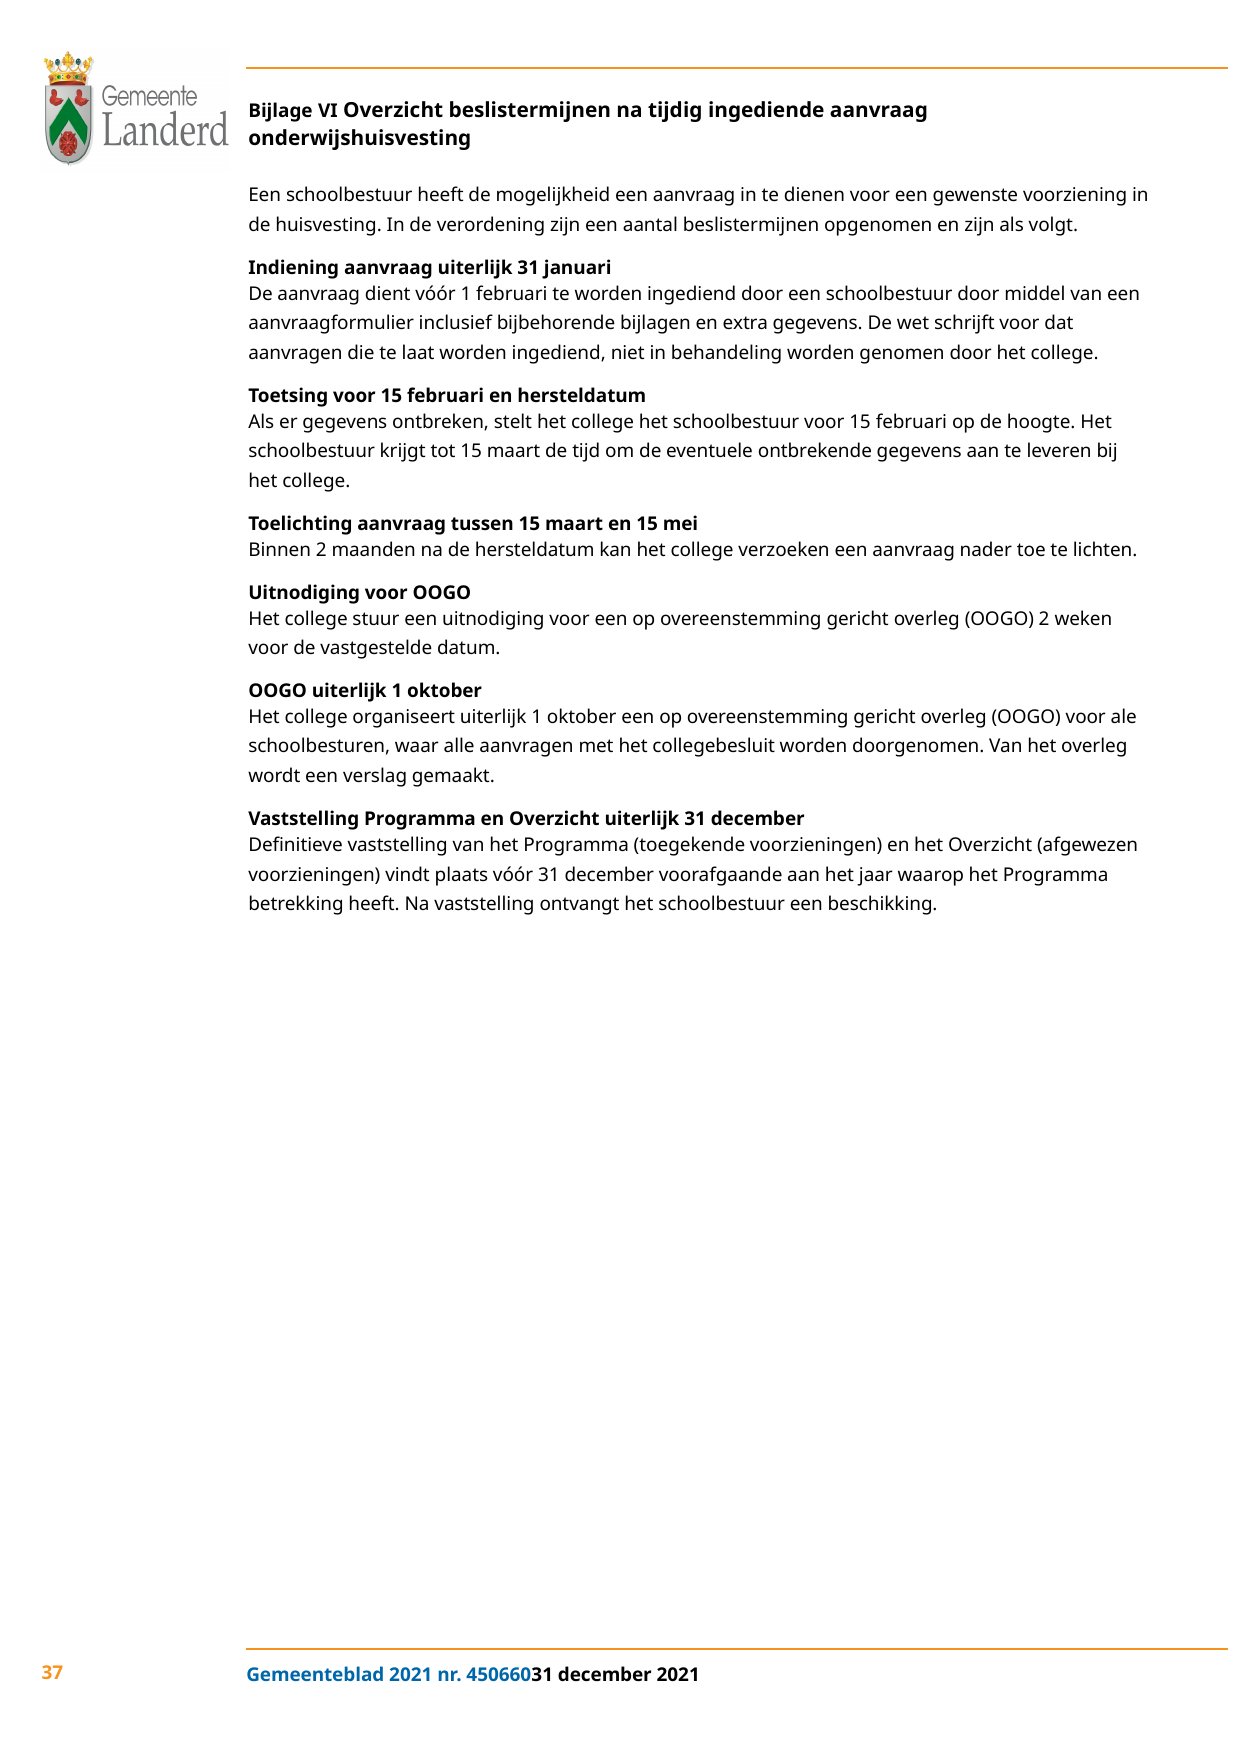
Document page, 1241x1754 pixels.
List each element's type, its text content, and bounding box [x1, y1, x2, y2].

text De aanvraag dient vóór 1 februari te worden ingediend door een schoolbestuur door middel van een aanvraagformulier inclusief bijbehorende bijlagen en extra gegevens. De wet schrijft voor dat aanvragen die te laat worden ingediend, niet in behandeling worden genomen door het college. [248, 280, 1152, 365]
text Toelichting aanvraag tussen 15 maart en 15 mei [248, 510, 1152, 536]
text Toetsing voor 15 februari en hersteldatum [248, 382, 1152, 408]
text Vaststelling Programma en Overzicht uiterlijk 31 december [248, 805, 1152, 831]
text Binnen 2 maanden na de hersteldatum kan het college verzoeken een aanvraag nader toe te lichten. [248, 536, 1152, 562]
text Het college stuur een uitnodiging voor een op overeenstemming gericht overleg (OOGO) 2 weken voor de vastgestelde datum. [248, 605, 1152, 660]
text OOGO uiterlijk 1 oktober [248, 677, 1152, 703]
text Een schoolbestuur heeft de mogelijkheid een aanvraag in te dienen voor een gewenste voorziening in de huisvesting. In de verordening zijn een aantal beslistermijnen opgenomen en zijn als volgt. [248, 181, 1152, 237]
text Bijlage VI Overzicht beslistermijnen na tijdig ingediende aanvraag onderwijshuisvesting [248, 95, 1152, 152]
text Indiening aanvraag uiterlijk 31 januari [248, 254, 1152, 280]
picture [41, 47, 231, 172]
text Definitieve vaststelling van het Programma (toegekende voorzieningen) en het Overzicht (afgewezen voorzieningen) vindt plaats vóór 31 december voorafgaande aan het jaar waarop het Programma betrekking heeft. Na vaststelling ontvangt het schoolbestuur een beschikking. [248, 831, 1152, 916]
text Het college organiseert uiterlijk 1 oktober een op overeenstemming gericht overleg (OOGO) voor ale schoolbesturen, waar alle aanvragen met het collegebesluit worden doorgenomen. Van het overleg wordt een verslag gemaakt. [248, 703, 1152, 788]
text Uitnodiging voor OOGO [248, 579, 1152, 605]
text Als er gegevens ontbreken, stelt het college het schoolbestuur voor 15 februari op de hoogte. Het schoolbestuur krijgt tot 15 maart de tijd om de eventuele ontbrekende gegevens aan te leveren bij het college. [248, 408, 1152, 493]
